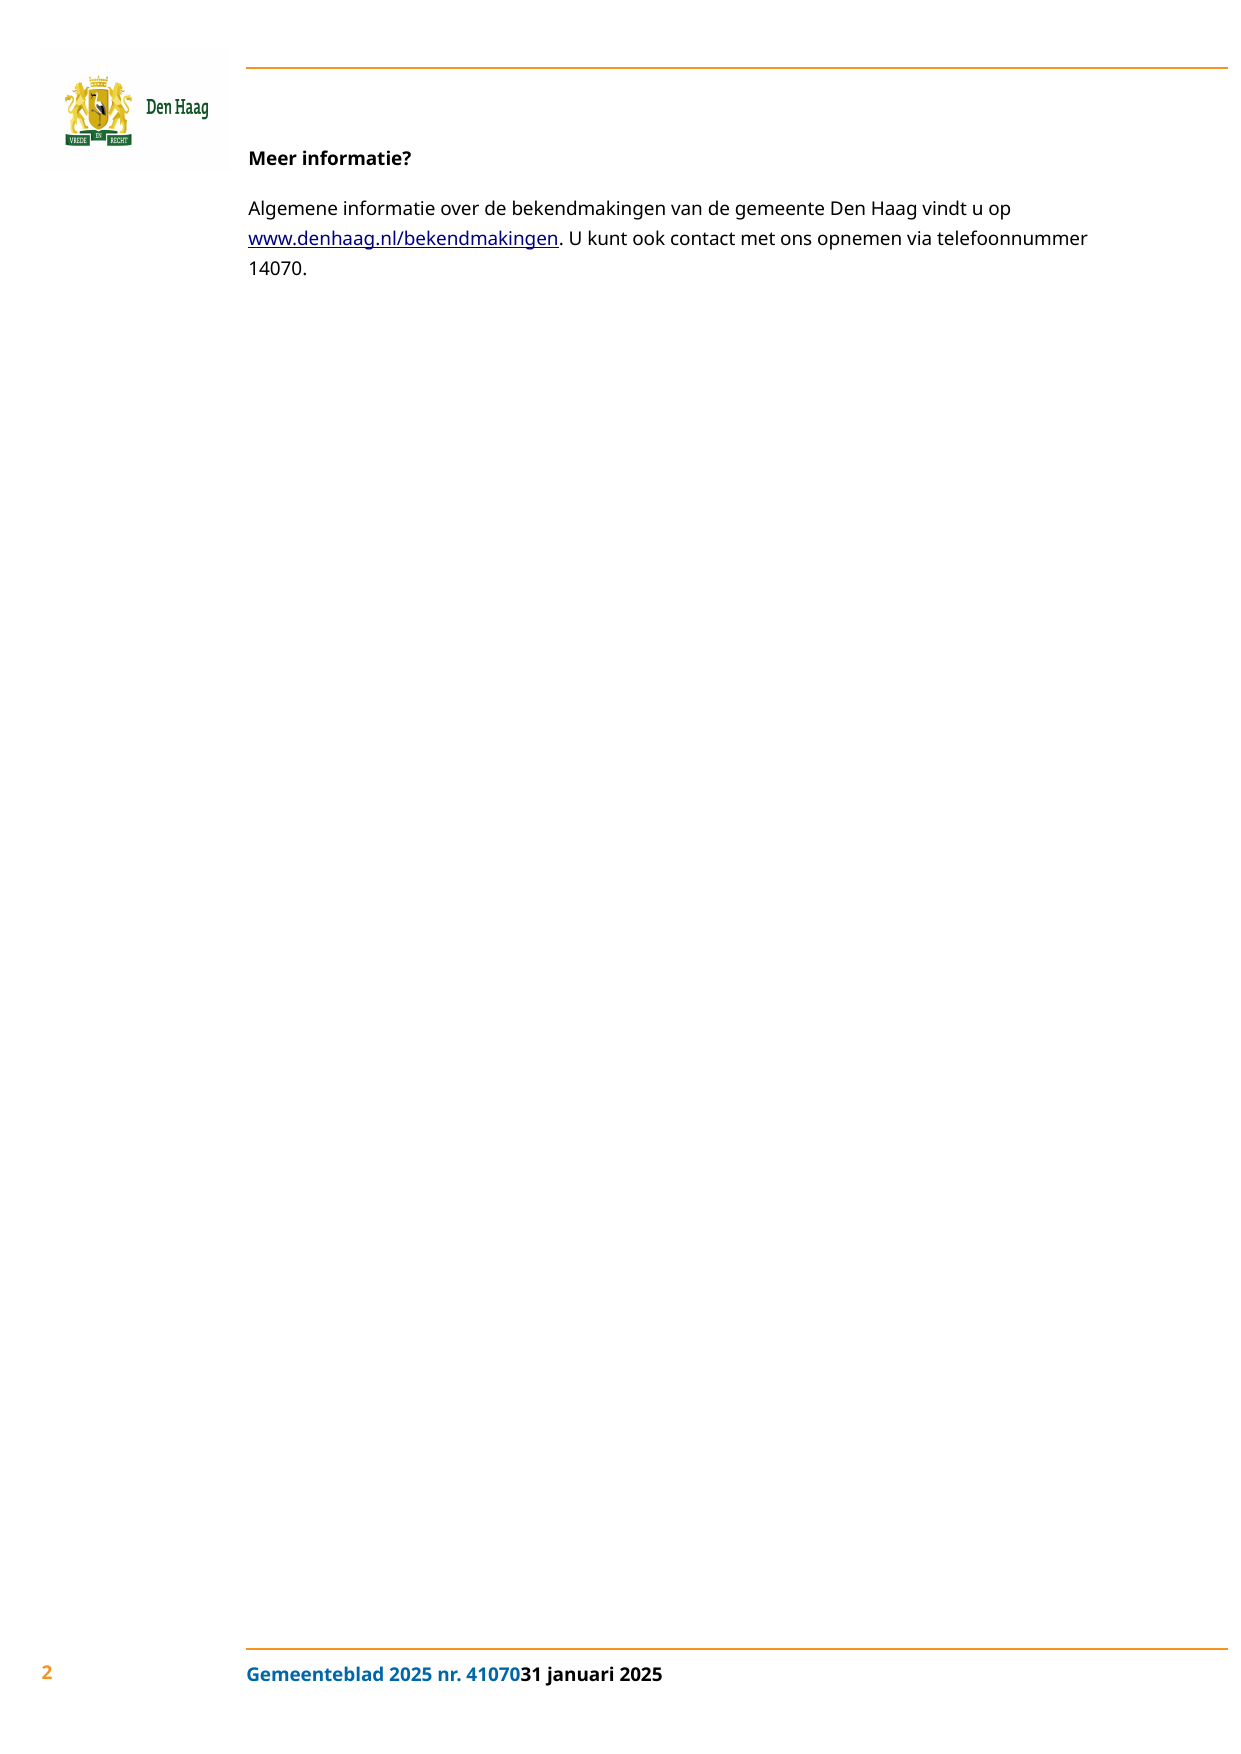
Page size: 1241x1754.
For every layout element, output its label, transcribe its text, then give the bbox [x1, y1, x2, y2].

text Meer informatie? [248, 145, 1152, 171]
text Algemene informatie over de bekendmakingen van de gemeente Den Haag vindt u op www.denhaag.nl/bekendmakingen. U kunt ook contact met ons opnemen via telefoonnummer 14070. [248, 196, 1152, 281]
picture [41, 47, 231, 172]
